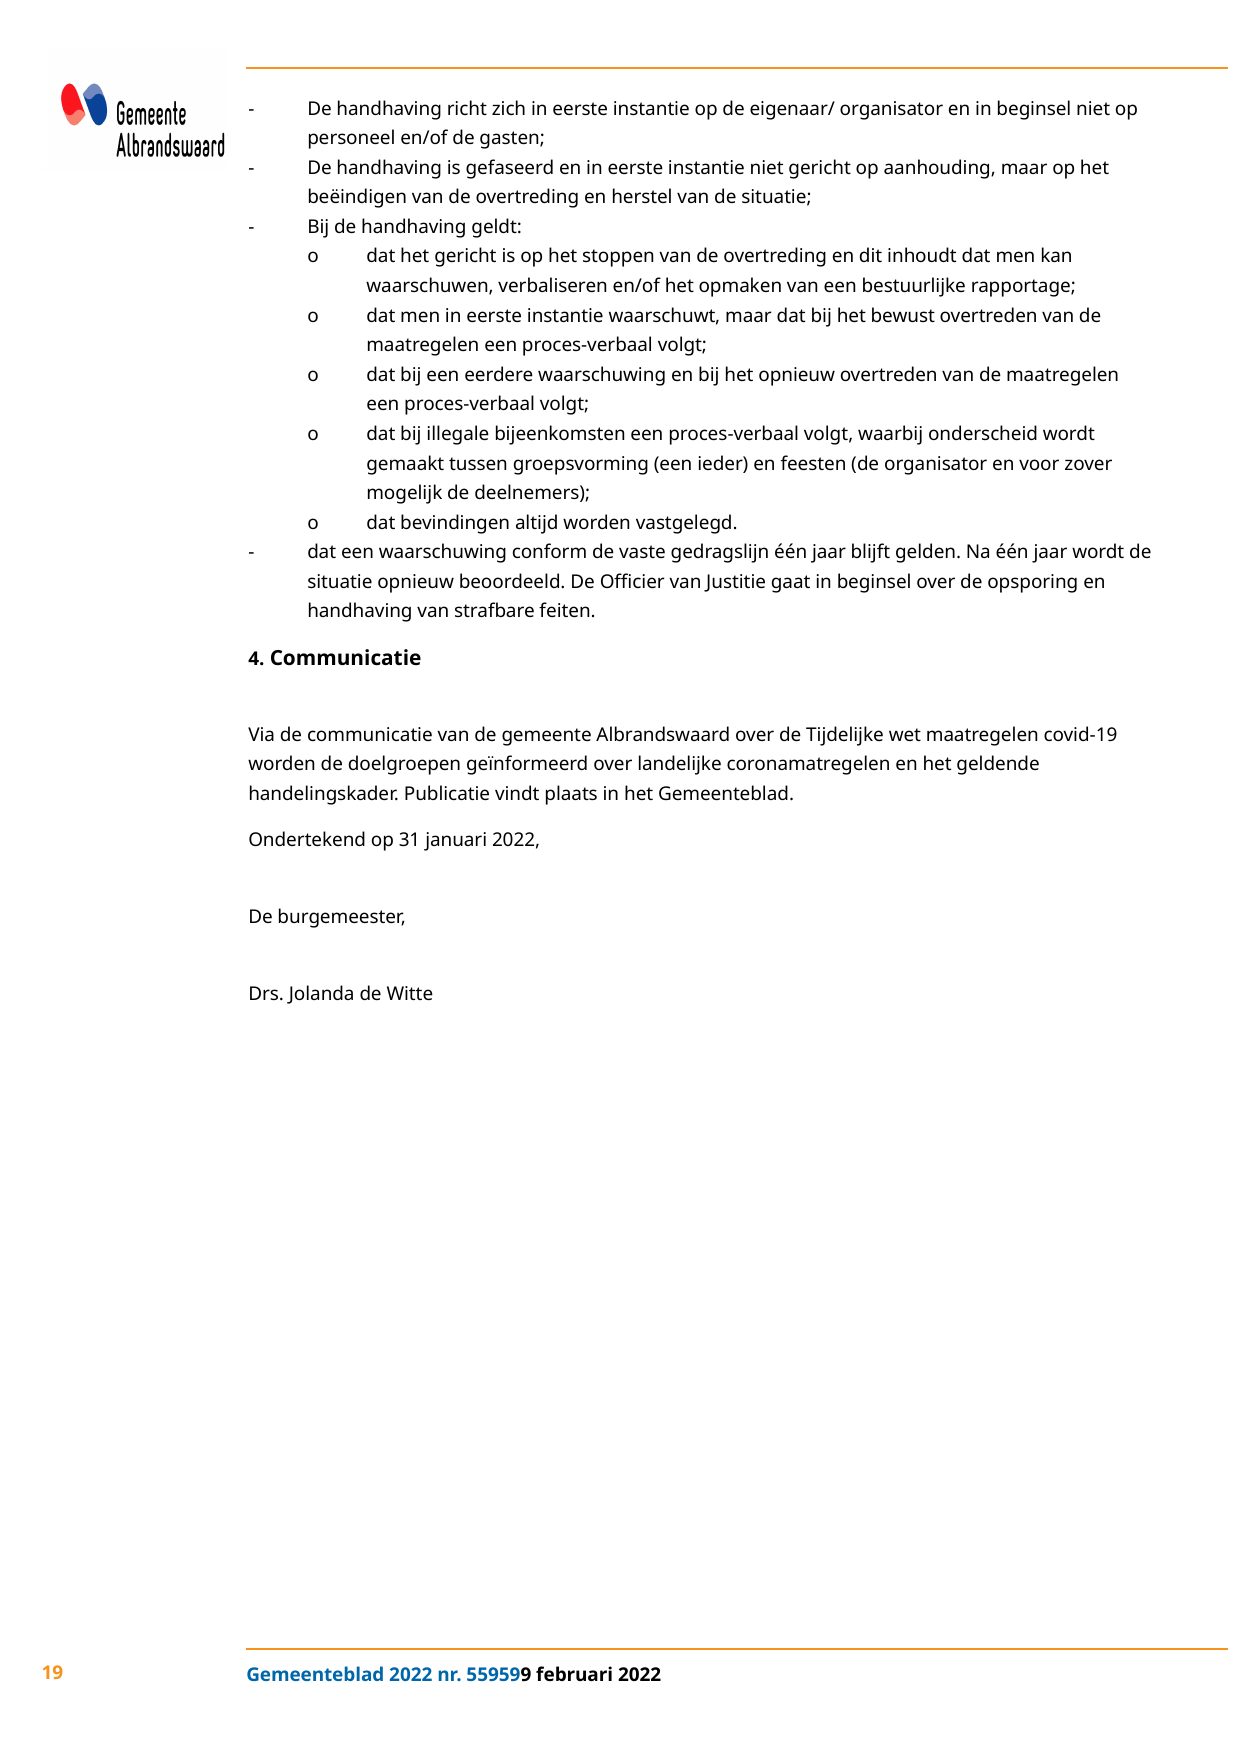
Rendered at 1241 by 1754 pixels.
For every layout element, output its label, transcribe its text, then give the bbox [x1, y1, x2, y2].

list dat bevindingen altijd worden vastgelegd. [307, 509, 1152, 535]
list dat het gericht is op het stoppen van de overtreding en dit inhoudt dat men kan waarschuwen, verbaliseren en/of het opmaken van een bestuurlijke rapportage; [307, 243, 1152, 298]
text De burgemeester, [248, 903, 1152, 929]
list De handhaving richt zich in eerste instantie op de eigenaar/ organisator en in beginsel niet op personeel en/of de gasten; [248, 95, 1152, 150]
list dat bij een eerdere waarschuwing en bij het opnieuw overtreden van de maatregelen een proces-verbaal volgt; [307, 361, 1152, 416]
list Bij de handhaving geldt: [248, 213, 1152, 239]
list dat bij illegale bijeenkomsten een proces-verbaal volgt, waarbij onderscheid wordt gemaakt tussen groepsvorming (een ieder) en feesten (de organisator en voor zover mogelijk de deelnemers); [307, 420, 1152, 505]
text 4. Communicatie [248, 643, 1152, 672]
text Drs. Jolanda de Witte [248, 980, 1152, 1006]
text Ondertekend op 31 januari 2022, [248, 826, 1152, 852]
list dat een waarschuwing conform de vaste gedragslijn één jaar blijft gelden. Na één jaar wordt de situatie opnieuw beoordeeld. De Officier van Justitie gaat in beginsel over de opsporing en handhaving van strafbare feiten. [248, 538, 1152, 623]
text Via de communicatie van de gemeente Albrandswaard over de Tijdelijke wet maatregelen covid-19 worden de doelgroepen geïnformeerd over landelijke coronamatregelen en het geldende handelingskader. Publicatie vindt plaats in het Gemeenteblad. [248, 721, 1152, 806]
picture [41, 47, 231, 172]
list De handhaving is gefaseerd en in eerste instantie niet gericht op aanhouding, maar op het beëindigen van de overtreding en herstel van de situatie; [248, 154, 1152, 209]
list dat men in eerste instantie waarschuwt, maar dat bij het bewust overtreden van de maatregelen een proces-verbaal volgt; [307, 302, 1152, 357]
